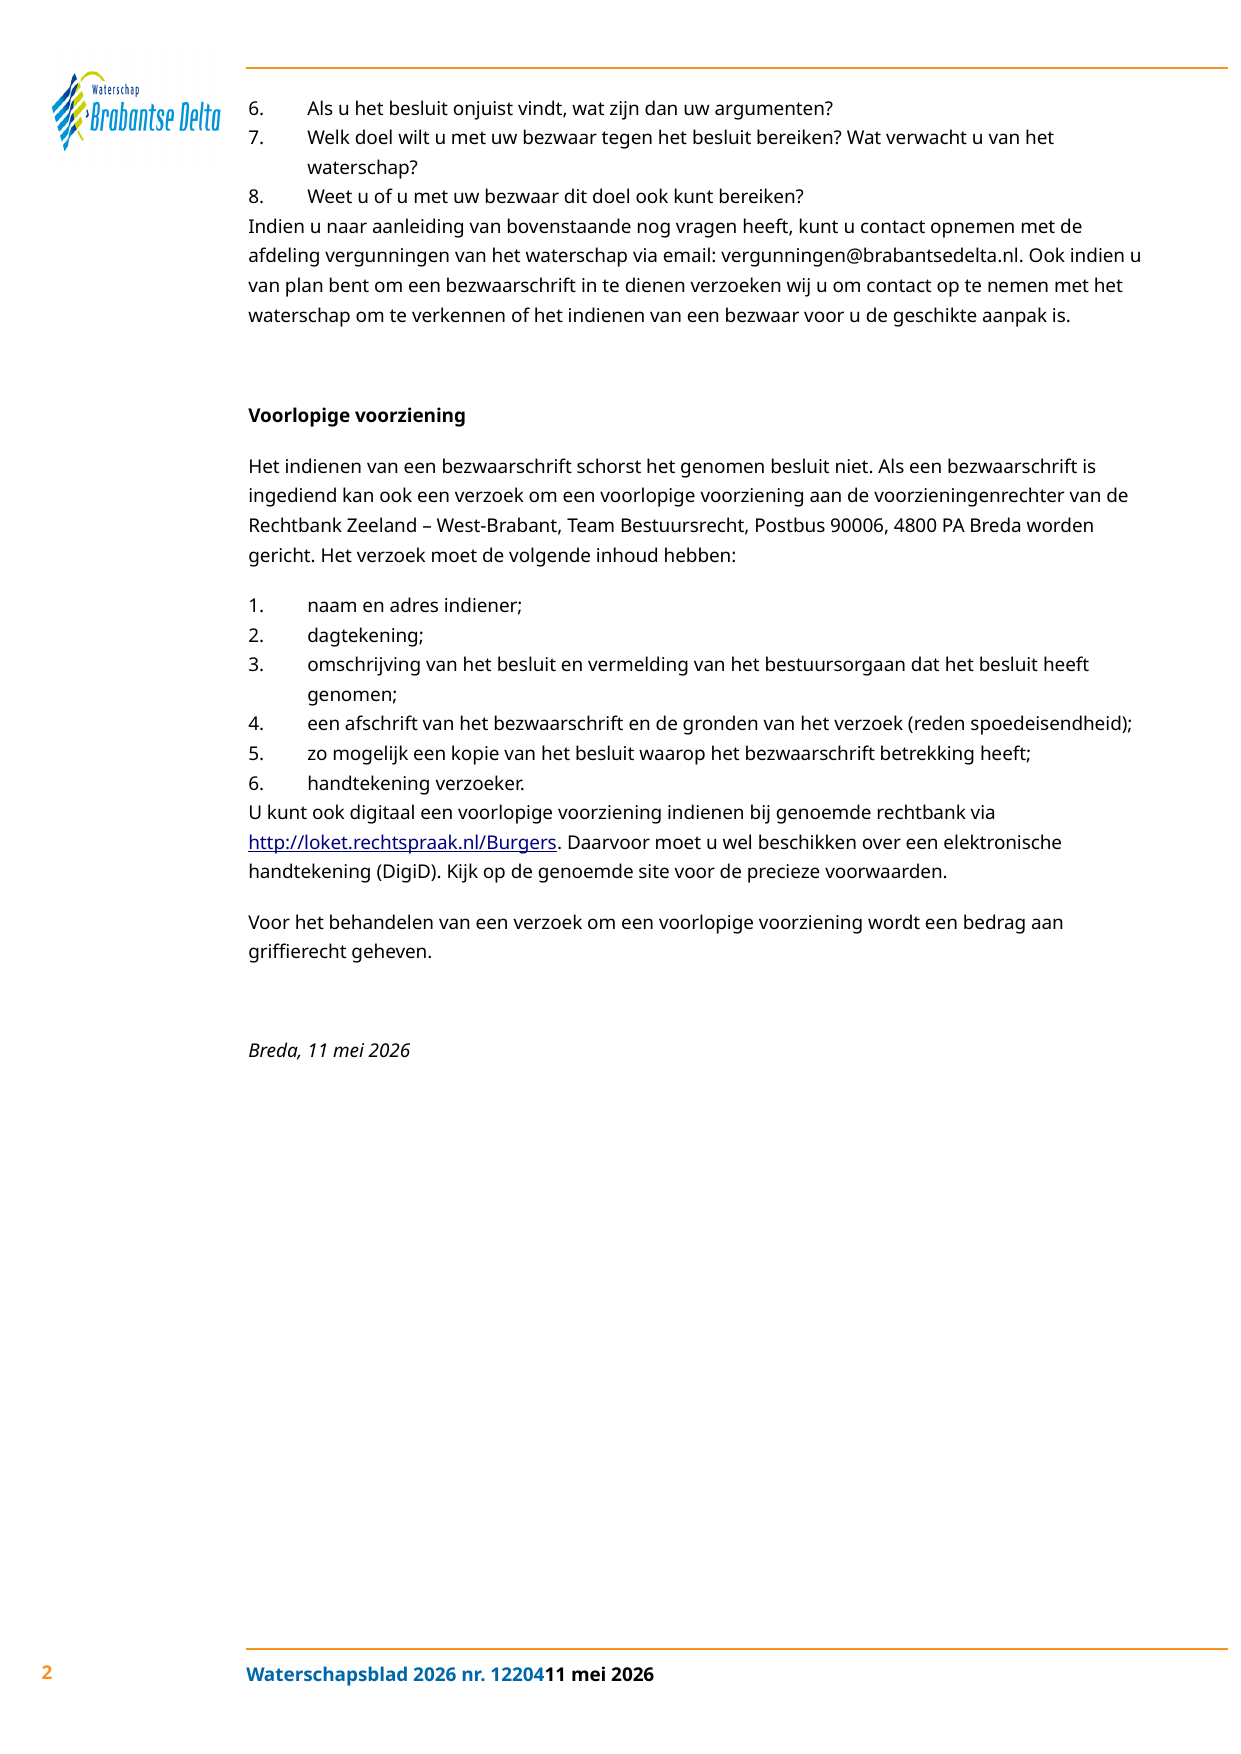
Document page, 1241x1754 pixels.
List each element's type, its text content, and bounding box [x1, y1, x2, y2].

text Voorlopige voorziening [248, 403, 1152, 428]
list Weet u of u met uw bezwaar dit doel ook kunt bereiken? [248, 183, 1152, 209]
text Het indienen van een bezwaarschrift schorst het genomen besluit niet. Als een bezwaarschrift is ingediend kan ook een verzoek om een voorlopige voorziening aan de voorzieningenrechter van de Rechtbank Zeeland – West-Brabant, Team Bestuursrecht, Postbus 90006, 4800 PA Breda worden gericht. Het verzoek moet de volgende inhoud hebben: [248, 453, 1152, 568]
list een afschrift van het bezwaarschrift en de gronden van het verzoek (reden spoedeisendheid); [248, 711, 1152, 736]
list omschrijving van het besluit en vermelding van het bestuursorgaan dat het besluit heeft genomen; [248, 651, 1152, 707]
list zo mogelijk een kopie van het besluit waarop het bezwaarschrift betrekking heeft; [248, 740, 1152, 766]
list dagtekening; [248, 622, 1152, 648]
list naam en adres indiener; [248, 592, 1152, 618]
text Indien u naar aanleiding van bovenstaande nog vragen heeft, kunt u contact opnemen met de afdeling vergunningen van het waterschap via email: vergunningen@brabantsedelta.nl. Ook indien u van plan bent om een bezwaarschrift in te dienen verzoeken wij u om contact op te nemen met het waterschap om te verkennen of het indienen van een bezwaar voor u de geschikte aanpak is. [248, 213, 1152, 328]
text Breda, 11 mei 2026 [248, 1037, 1152, 1062]
text U kunt ook digitaal een voorlopige voorziening indienen bij genoemde rechtbank via http://loket.rechtspraak.nl/Burgers. Daarvoor moet u wel beschikken over een elektronische handtekening (DigiD). Kijk op de genoemde site voor de precieze voorwaarden. [248, 799, 1152, 884]
list handtekening verzoeker. [248, 770, 1152, 796]
list Als u het besluit onjuist vindt, wat zijn dan uw argumenten? [248, 95, 1152, 121]
picture [41, 47, 231, 172]
text Voor het behandelen van een verzoek om een voorlopige voorziening wordt een bedrag aan griffierecht geheven. [248, 909, 1152, 964]
list Welk doel wilt u met uw bezwaar tegen het besluit bereiken? Wat verwacht u van het waterschap? [248, 124, 1152, 180]
